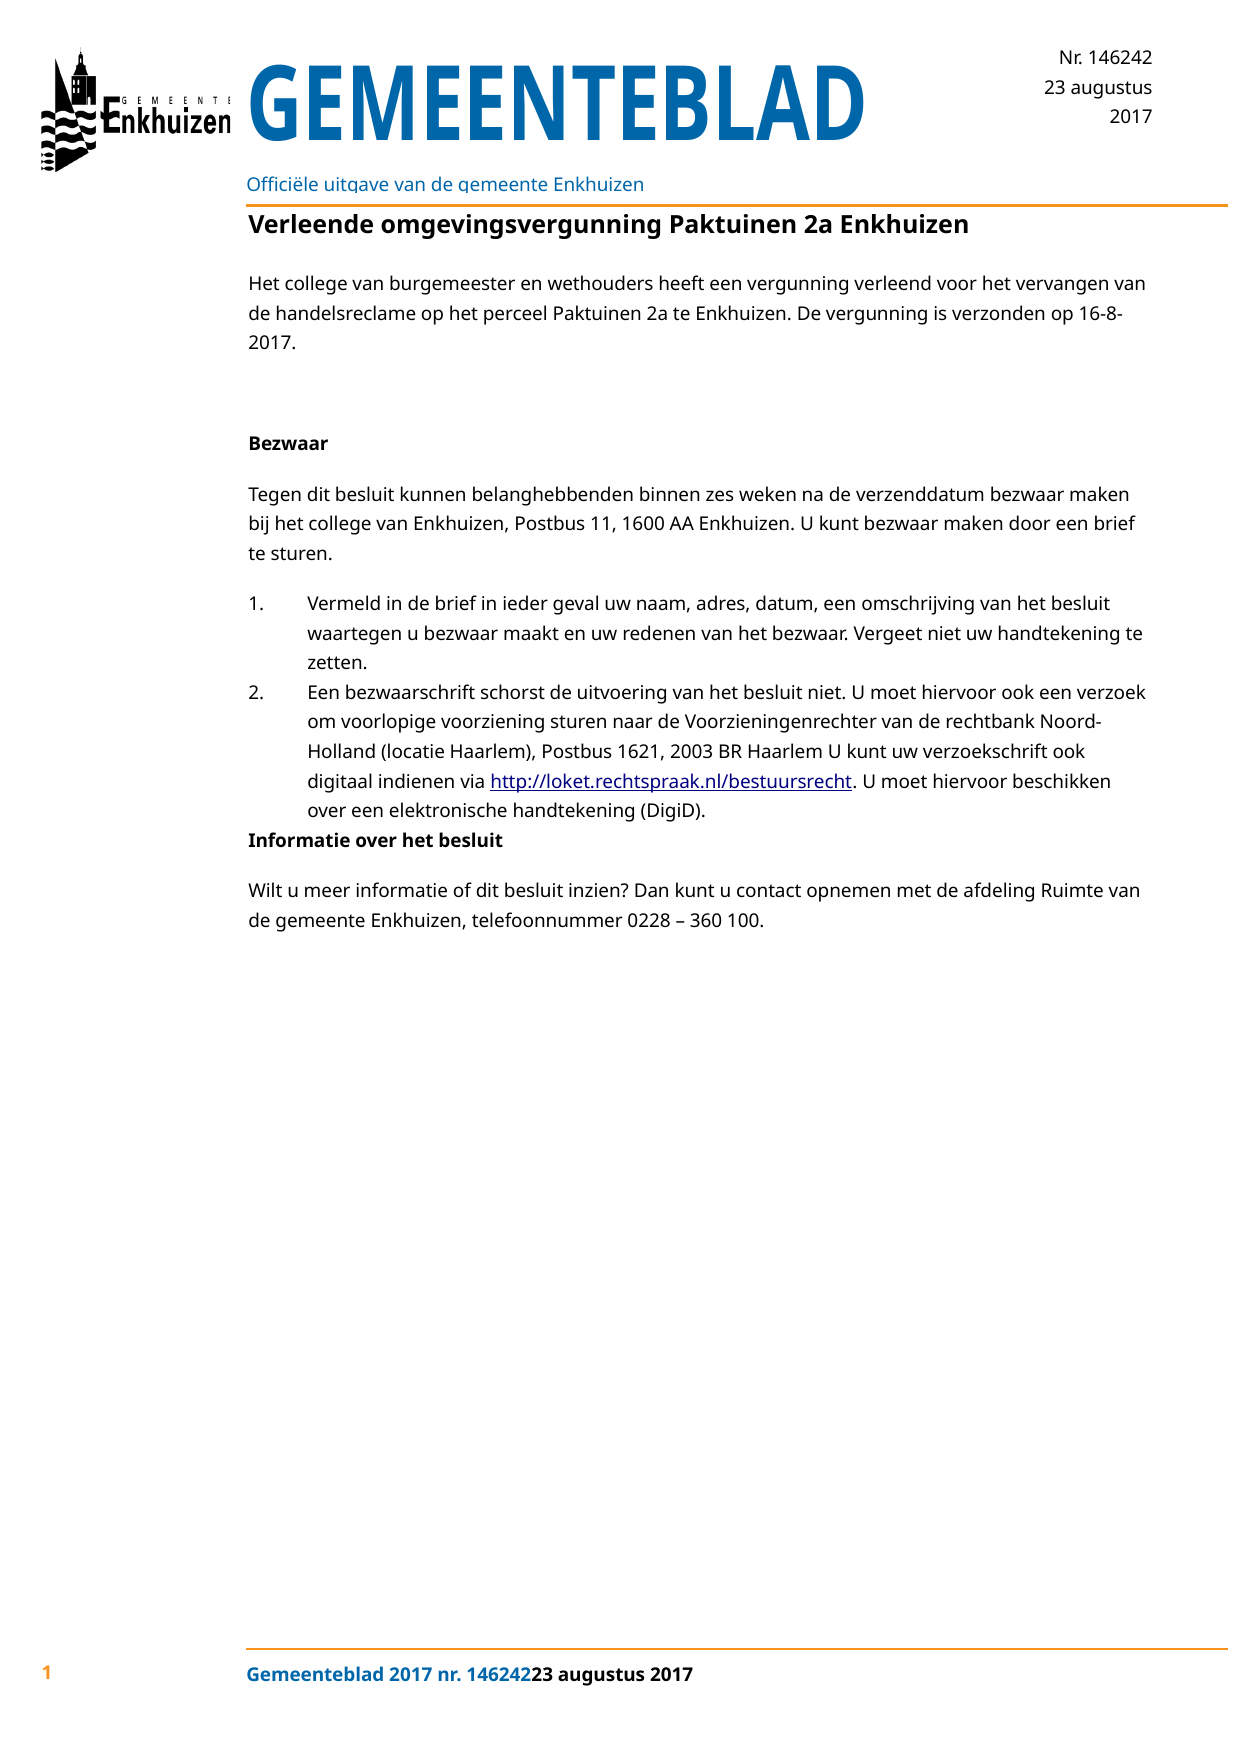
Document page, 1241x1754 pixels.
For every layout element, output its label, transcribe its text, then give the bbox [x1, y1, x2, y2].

list Vermeld in de brief in ieder geval uw naam, adres, datum, een omschrijving van het besluit waartegen u bezwaar maakt en uw redenen van het bezwaar. Vergeet niet uw handtekening te zetten. [248, 590, 1152, 675]
list Een bezwaarschrift schorst de uitvoering van het besluit niet. U moet hiervoor ook een verzoek om voorlopige voorziening sturen naar de Voorzieningenrechter van de rechtbank Noord-Holland (locatie Haarlem), Postbus 1621, 2003 BR Haarlem U kunt uw verzoekschrift ook digitaal indienen via http://loket.rechtspraak.nl/bestuursrecht. U moet hiervoor beschikken over een elektronische handtekening (DigiD). [248, 679, 1152, 823]
text Informatie over het besluit [248, 827, 1152, 853]
picture [41, 47, 231, 172]
text Tegen dit besluit kunnen belanghebbenden binnen zes weken na de verzenddatum bezwaar maken bij het college van Enkhuizen, Postbus 11, 1600 AA Enkhuizen. U kunt bezwaar maken door een brief te sturen. [248, 481, 1152, 566]
text Bezwaar [248, 430, 1152, 456]
text Wilt u meer informatie of dit besluit inzien? Dan kunt u contact opnemen met de afdeling Ruimte van de gemeente Enkhuizen, telefoonnummer 0228 – 360 100. [248, 877, 1152, 933]
text Het college van burgemeester en wethouders heeft een vergunning verleend voor het vervangen van de handelsreclame op het perceel Paktuinen 2a te Enkhuizen. De vergunning is verzonden op 16-8-2017. [248, 270, 1152, 355]
text Verleende omgevingsvergunning Paktuinen 2a Enkhuizen [248, 207, 1152, 241]
